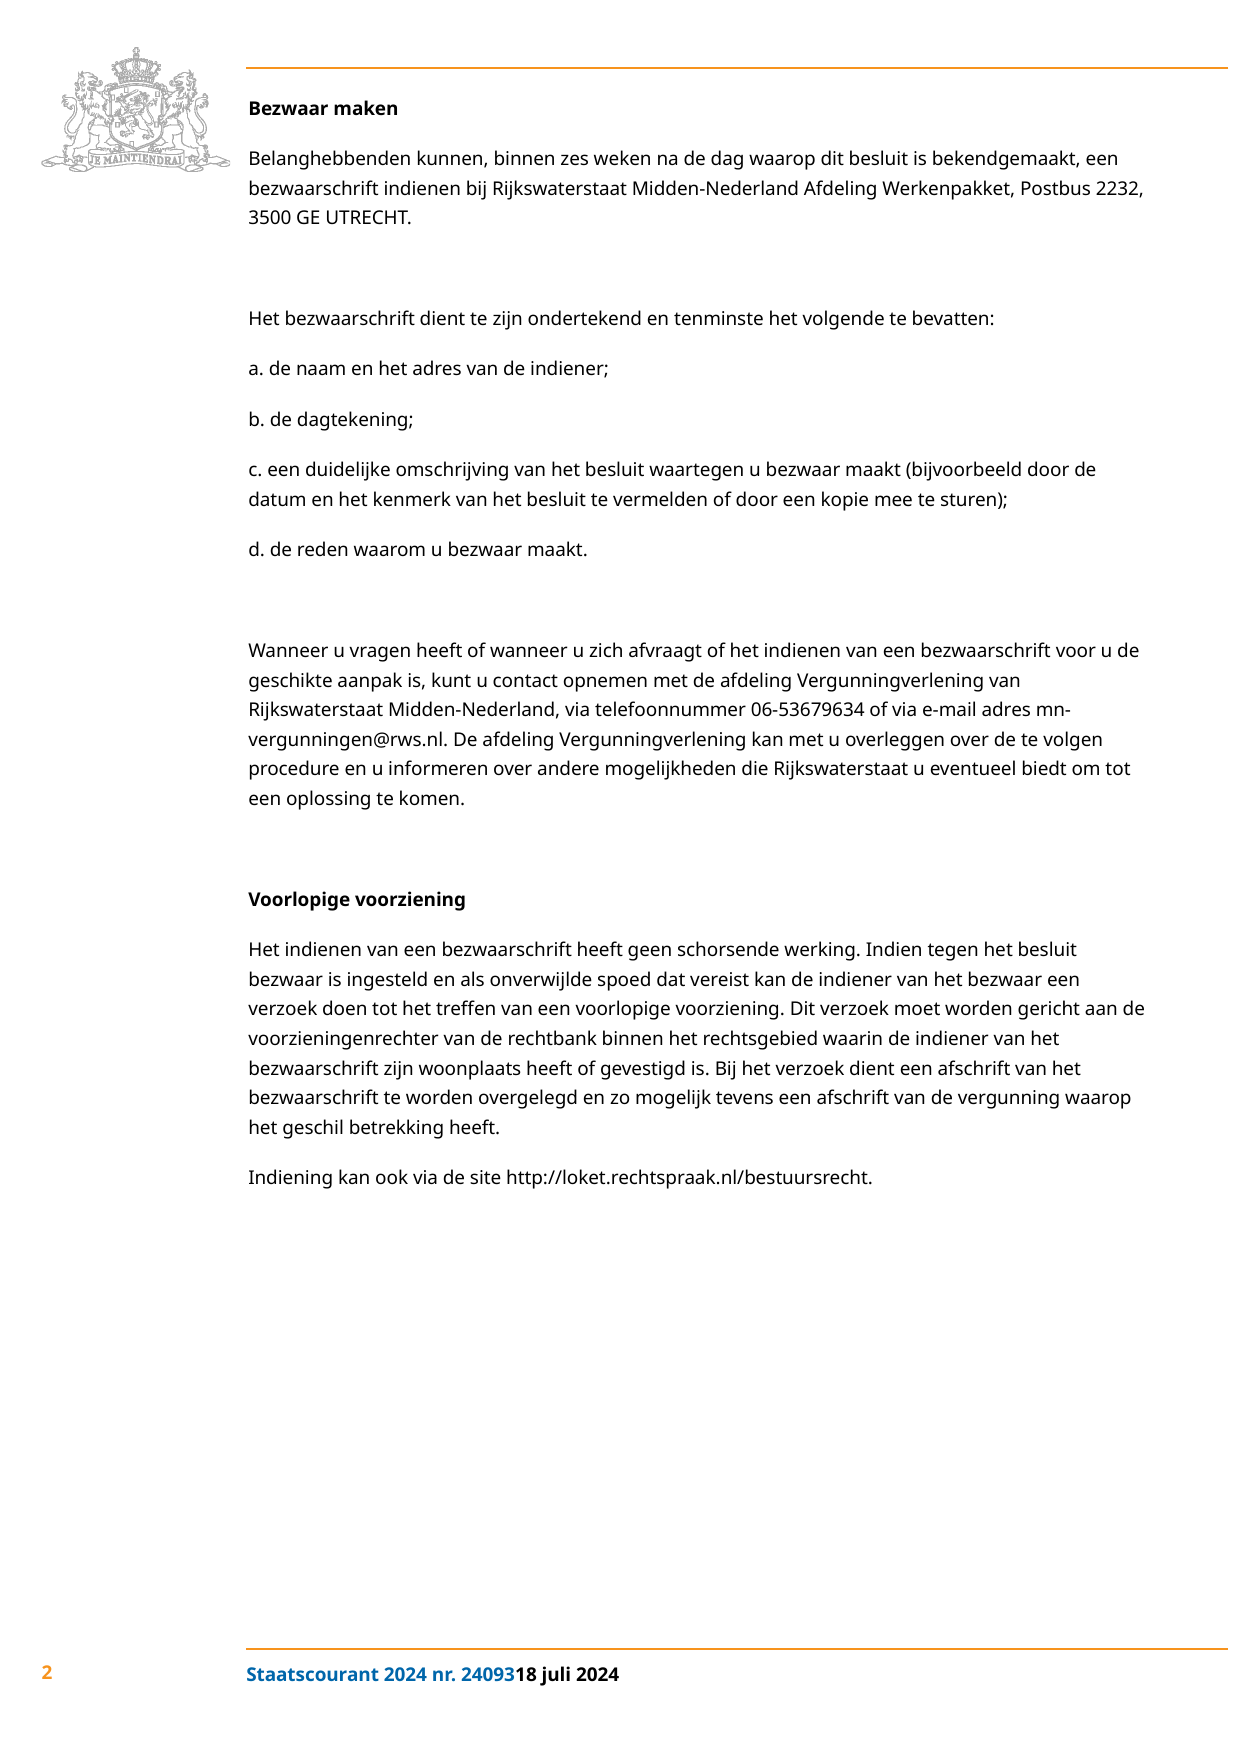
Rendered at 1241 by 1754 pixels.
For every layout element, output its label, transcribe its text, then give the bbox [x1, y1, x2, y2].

text d. de reden waarom u bezwaar maakt. [248, 536, 1152, 562]
text a. de naam en het adres van de indiener; [248, 356, 1152, 381]
text Wanneer u vragen heeft of wanneer u zich afvraagt of het indienen van een bezwaarschrift voor u de geschikte aanpak is, kunt u contact opnemen met de afdeling Vergunningverlening van Rijkswaterstaat Midden-Nederland, via telefoonnummer 06-53679634 of via e-mail adres mn-vergunningen@rws.nl. De afdeling Vergunningverlening kan met u overleggen over de te volgen procedure en u informeren over andere mogelijkheden die Rijkswaterstaat u eventueel biedt om tot een oplossing te komen. [248, 637, 1152, 811]
text b. de dagtekening; [248, 406, 1152, 432]
text Indiening kan ook via de site http://loket.rechtspraak.nl/bestuursrecht. [248, 1164, 1152, 1190]
text Het indienen van een bezwaarschrift heeft geen schorsende werking. Indien tegen het besluit bezwaar is ingesteld en als onverwijlde spoed dat vereist kan de indiener van het bezwaar een verzoek doen tot het treffen van een voorlopige voorziening. Dit verzoek moet worden gericht aan de voorzieningenrechter van de rechtbank binnen het rechtsgebied waarin de indiener van het bezwaarschrift zijn woonplaats heeft of gevestigd is. Bij het verzoek dient een afschrift van het bezwaarschrift te worden overgelegd en zo mogelijk tevens een afschrift van de vergunning waarop het geschil betrekking heeft. [248, 936, 1152, 1140]
text Belanghebbenden kunnen, binnen zes weken na de dag waarop dit besluit is bekendgemaakt, een bezwaarschrift indienen bij Rijkswaterstaat Midden-Nederland Afdeling Werkenpakket, Postbus 2232, 3500 GE UTRECHT. [248, 145, 1152, 230]
text Voorlopige voorziening [248, 886, 1152, 912]
picture [41, 47, 231, 172]
text Het bezwaarschrift dient te zijn ondertekend en tenminste het volgende te bevatten: [248, 305, 1152, 331]
text Bezwaar maken [248, 95, 1152, 121]
text c. een duidelijke omschrijving van het besluit waartegen u bezwaar maakt (bijvoorbeeld door de datum en het kenmerk van het besluit te vermelden of door een kopie mee te sturen); [248, 456, 1152, 512]
